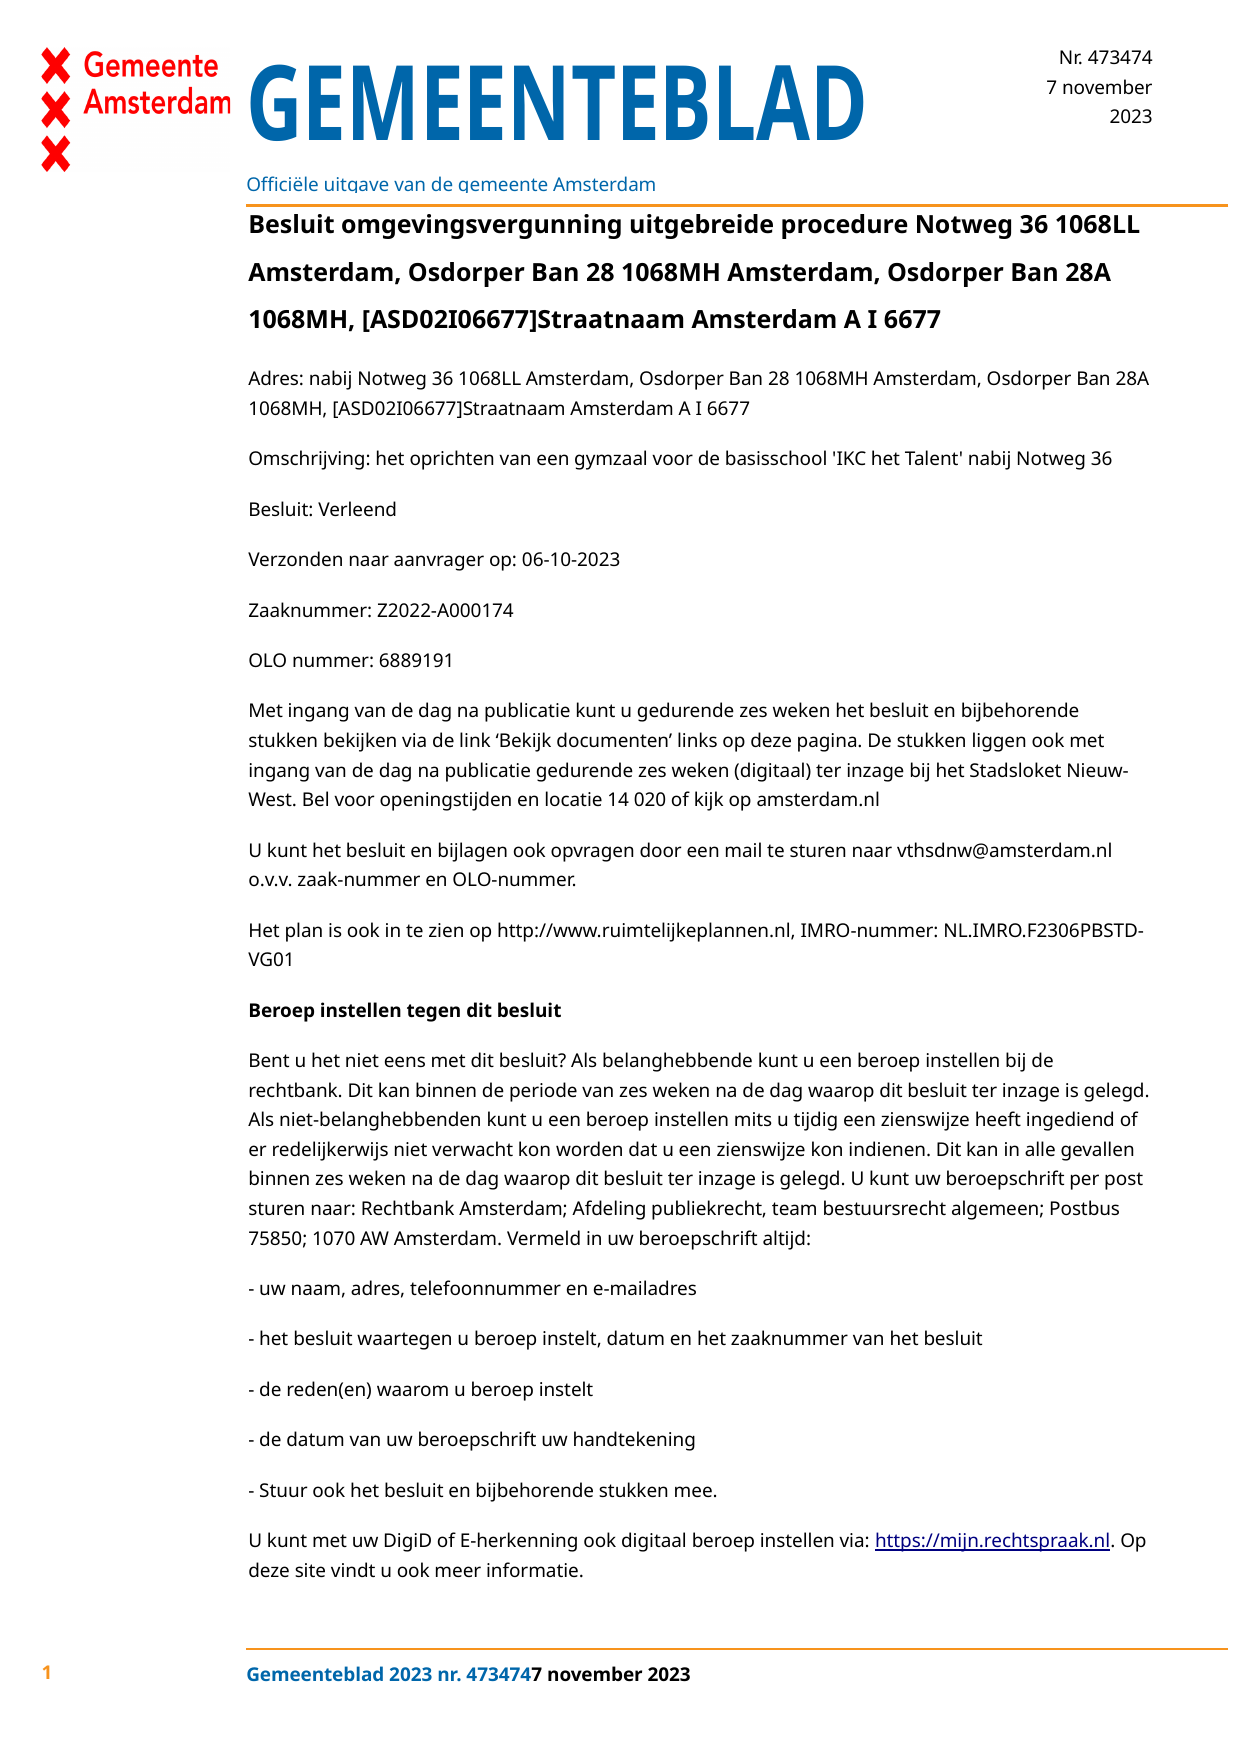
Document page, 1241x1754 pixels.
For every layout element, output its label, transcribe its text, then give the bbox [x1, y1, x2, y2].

text OLO nummer: 6889191 [248, 647, 1152, 673]
text U kunt met uw DigiD of E-herkenning ook digitaal beroep instellen via: https://mijn.rechtspraak.nl. Op deze site vindt u ook meer informatie. [248, 1527, 1152, 1582]
text Besluit omgevingsvergunning uitgebreide procedure Notweg 36 1068LL Amsterdam, Osdorper Ban 28 1068MH Amsterdam, Osdorper Ban 28A 1068MH, [ASD02I06677]Straatnaam Amsterdam A I 6677 [248, 207, 1152, 336]
text - de reden(en) waarom u beroep instelt [248, 1376, 1152, 1402]
text Omschrijving: het oprichten van een gymzaal voor de basisschool 'IKC het Talent' nabij Notweg 36 [248, 446, 1152, 471]
text - de datum van uw beroepschrift uw handtekening [248, 1426, 1152, 1452]
picture [41, 47, 231, 172]
text Verzonden naar aanvrager op: 06-10-2023 [248, 546, 1152, 572]
text - uw naam, adres, telefoonnummer en e-mailadres [248, 1275, 1152, 1301]
text - Stuur ook het besluit en bijbehorende stukken mee. [248, 1477, 1152, 1502]
text Met ingang van de dag na publicatie kunt u gedurende zes weken het besluit en bijbehorende stukken bekijken via de link ‘Bekijk documenten’ links op deze pagina. De stukken liggen ook met ingang van de dag na publicatie gedurende zes weken (digitaal) ter inzage bij het Stadsloket Nieuw-West. Bel voor openingstijden en locatie 14 020 of kijk op amsterdam.nl [248, 698, 1152, 812]
text Zaaknummer: Z2022-A000174 [248, 597, 1152, 622]
text Bent u het niet eens met dit besluit? Als belanghebbende kunt u een beroep instellen bij de rechtbank. Dit kan binnen de periode van zes weken na de dag waarop dit besluit ter inzage is gelegd. Als niet-belanghebbenden kunt u een beroep instellen mits u tijdig een zienswijze heeft ingediend of er redelijkerwijs niet verwacht kon worden dat u een zienswijze kon indienen. Dit kan in alle gevallen binnen zes weken na de dag waarop dit besluit ter inzage is gelegd. U kunt uw beroepschrift per post sturen naar: Rechtbank Amsterdam; Afdeling publiekrecht, team bestuursrecht algemeen; Postbus 75850; 1070 AW Amsterdam. Vermeld in uw beroepschrift altijd: [248, 1047, 1152, 1250]
text Het plan is ook in te zien op http://www.ruimtelijkeplannen.nl, IMRO-nummer: NL.IMRO.F2306PBSTD-VG01 [248, 917, 1152, 972]
text - het besluit waartegen u beroep instelt, datum en het zaaknummer van het besluit [248, 1326, 1152, 1351]
text U kunt het besluit en bijlagen ook opvragen door een mail te sturen naar vthsdnw@amsterdam.nl o.v.v. zaak-nummer en OLO-nummer. [248, 837, 1152, 892]
text Beroep instellen tegen dit besluit [248, 997, 1152, 1022]
text Adres: nabij Notweg 36 1068LL Amsterdam, Osdorper Ban 28 1068MH Amsterdam, Osdorper Ban 28A 1068MH, [ASD02I06677]Straatnaam Amsterdam A I 6677 [248, 366, 1152, 421]
text Besluit: Verleend [248, 496, 1152, 522]
